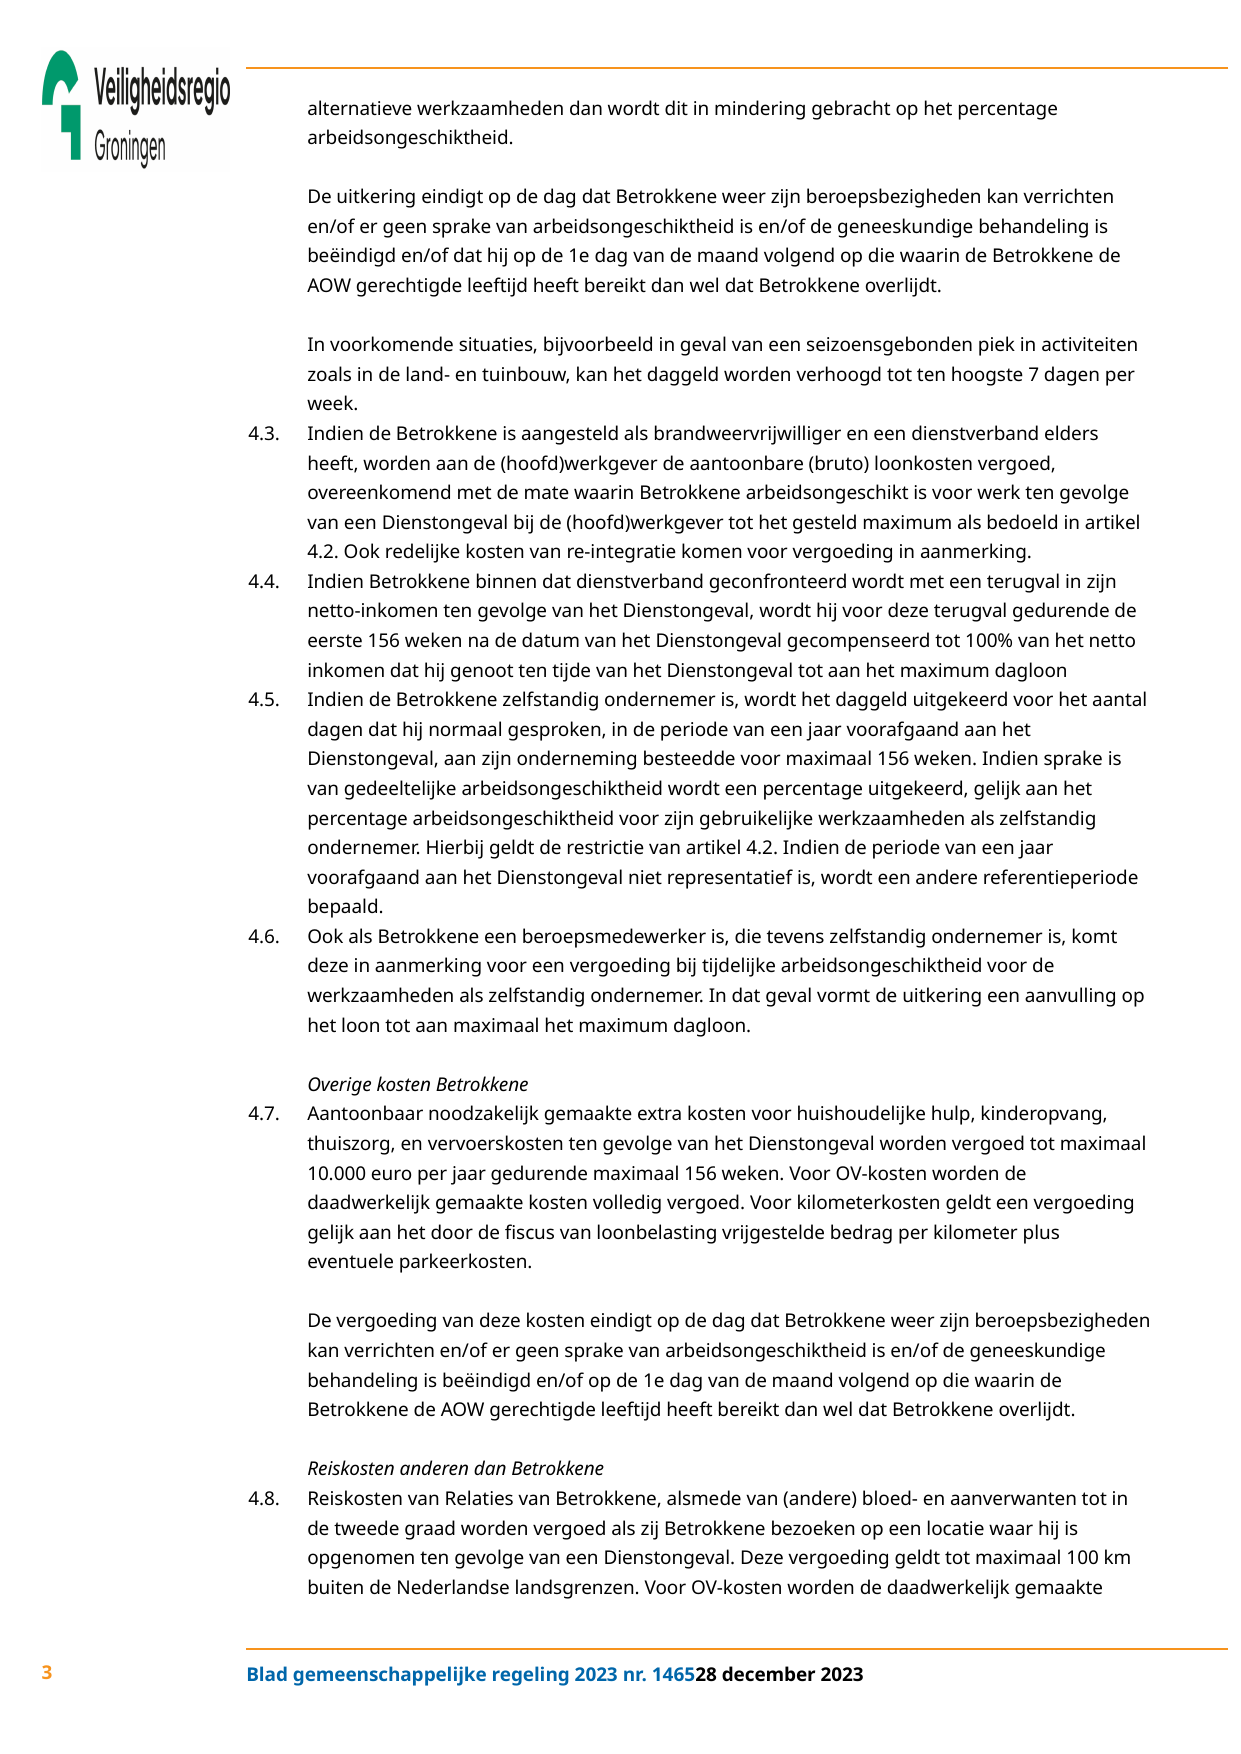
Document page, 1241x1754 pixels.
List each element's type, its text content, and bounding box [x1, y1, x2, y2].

list Aantoonbaar noodzakelijk gemaakte extra kosten voor huishoudelijke hulp, kinderopvang, thuiszorg, en vervoerskosten ten gevolge van het Dienstongeval worden vergoed tot maximaal 10.000 euro per jaar gedurende maximaal 156 weken. Voor OV-kosten worden de daadwerkelijk gemaakte kosten volledig vergoed. Voor kilometerkosten geldt een vergoeding gelijk aan het door de fiscus van loonbelasting vrijgestelde bedrag per kilometer plus eventuele parkeerkosten. [248, 1101, 1152, 1274]
picture [41, 47, 231, 172]
list Indien Betrokkene binnen dat dienstverband geconfronteerd wordt met een terugval in zijn netto-inkomen ten gevolge van het Dienstongeval, wordt hij voor deze terugval gedurende de eerste 156 weken na de datum van het Dienstongeval gecompenseerd tot 100% van het netto inkomen dat hij genoot ten tijde van het Dienstongeval tot aan het maximum dagloon [248, 568, 1152, 683]
list De vergoeding van deze kosten eindigt op de dag dat Betrokkene weer zijn beroepsbezigheden kan verrichten en/of er geen sprake van arbeidsongeschiktheid is en/of de geneeskundige behandeling is beëindigd en/of op de 1e dag van de maand volgend op die waarin de Betrokkene de AOW gerechtigde leeftijd heeft bereikt dan wel dat Betrokkene overlijdt. [248, 1308, 1152, 1422]
list Reiskosten van Relaties van Betrokkene, alsmede van (andere) bloed- en aanverwanten tot in de tweede graad worden vergoed als zij Betrokkene bezoeken op een locatie waar hij is opgenomen ten gevolge van een Dienstongeval. Deze vergoeding geldt tot maximaal 100 km buiten de Nederlandse landsgrenzen. Voor OV-kosten worden de daadwerkelijk gemaakte [248, 1485, 1152, 1600]
list In voorkomende situaties, bijvoorbeeld in geval van een seizoensgebonden piek in activiteiten zoals in de land- en tuinbouw, kan het daggeld worden verhoogd tot ten hoogste 7 dagen per week. [248, 331, 1152, 416]
list Indien de Betrokkene zelfstandig ondernemer is, wordt het daggeld uitgekeerd voor het aantal dagen dat hij normaal gesproken, in de periode van een jaar voorafgaand aan het Dienstongeval, aan zijn onderneming besteedde voor maximaal 156 weken. Indien sprake is van gedeeltelijke arbeidsongeschiktheid wordt een percentage uitgekeerd, gelijk aan het percentage arbeidsongeschiktheid voor zijn gebruikelijke werkzaamheden als zelfstandig ondernemer. Hierbij geldt de restrictie van artikel 4.2. Indien de periode van een jaar voorafgaand aan het Dienstongeval niet representatief is, wordt een andere referentieperiode bepaald. [248, 686, 1152, 919]
list Reiskosten anderen dan Betrokkene [248, 1456, 1152, 1481]
list Ook als Betrokkene een beroepsmedewerker is, die tevens zelfstandig ondernemer is, komt deze in aanmerking voor een vergoeding bij tijdelijke arbeidsongeschiktheid voor de werkzaamheden als zelfstandig ondernemer. In dat geval vormt de uitkering een aanvulling op het loon tot aan maximaal het maximum dagloon. [248, 923, 1152, 1038]
list alternatieve werkzaamheden dan wordt dit in mindering gebracht op het percentage arbeidsongeschiktheid. [248, 95, 1152, 150]
list Overige kosten Betrokkene [248, 1071, 1152, 1097]
list De uitkering eindigt op de dag dat Betrokkene weer zijn beroepsbezigheden kan verrichten en/of er geen sprake van arbeidsongeschiktheid is en/of de geneeskundige behandeling is beëindigd en/of dat hij op de 1e dag van de maand volgend op die waarin de Betrokkene de AOW gerechtigde leeftijd heeft bereikt dan wel dat Betrokkene overlijdt. [248, 183, 1152, 298]
list Indien de Betrokkene is aangesteld als brandweervrijwilliger en een dienstverband elders heeft, worden aan de (hoofd)werkgever de aantoonbare (bruto) loonkosten vergoed, overeenkomend met de mate waarin Betrokkene arbeidsongeschikt is voor werk ten gevolge van een Dienstongeval bij de (hoofd)werkgever tot het gesteld maximum als bedoeld in artikel 4.2. Ook redelijke kosten van re-integratie komen voor vergoeding in aanmerking. [248, 420, 1152, 564]
